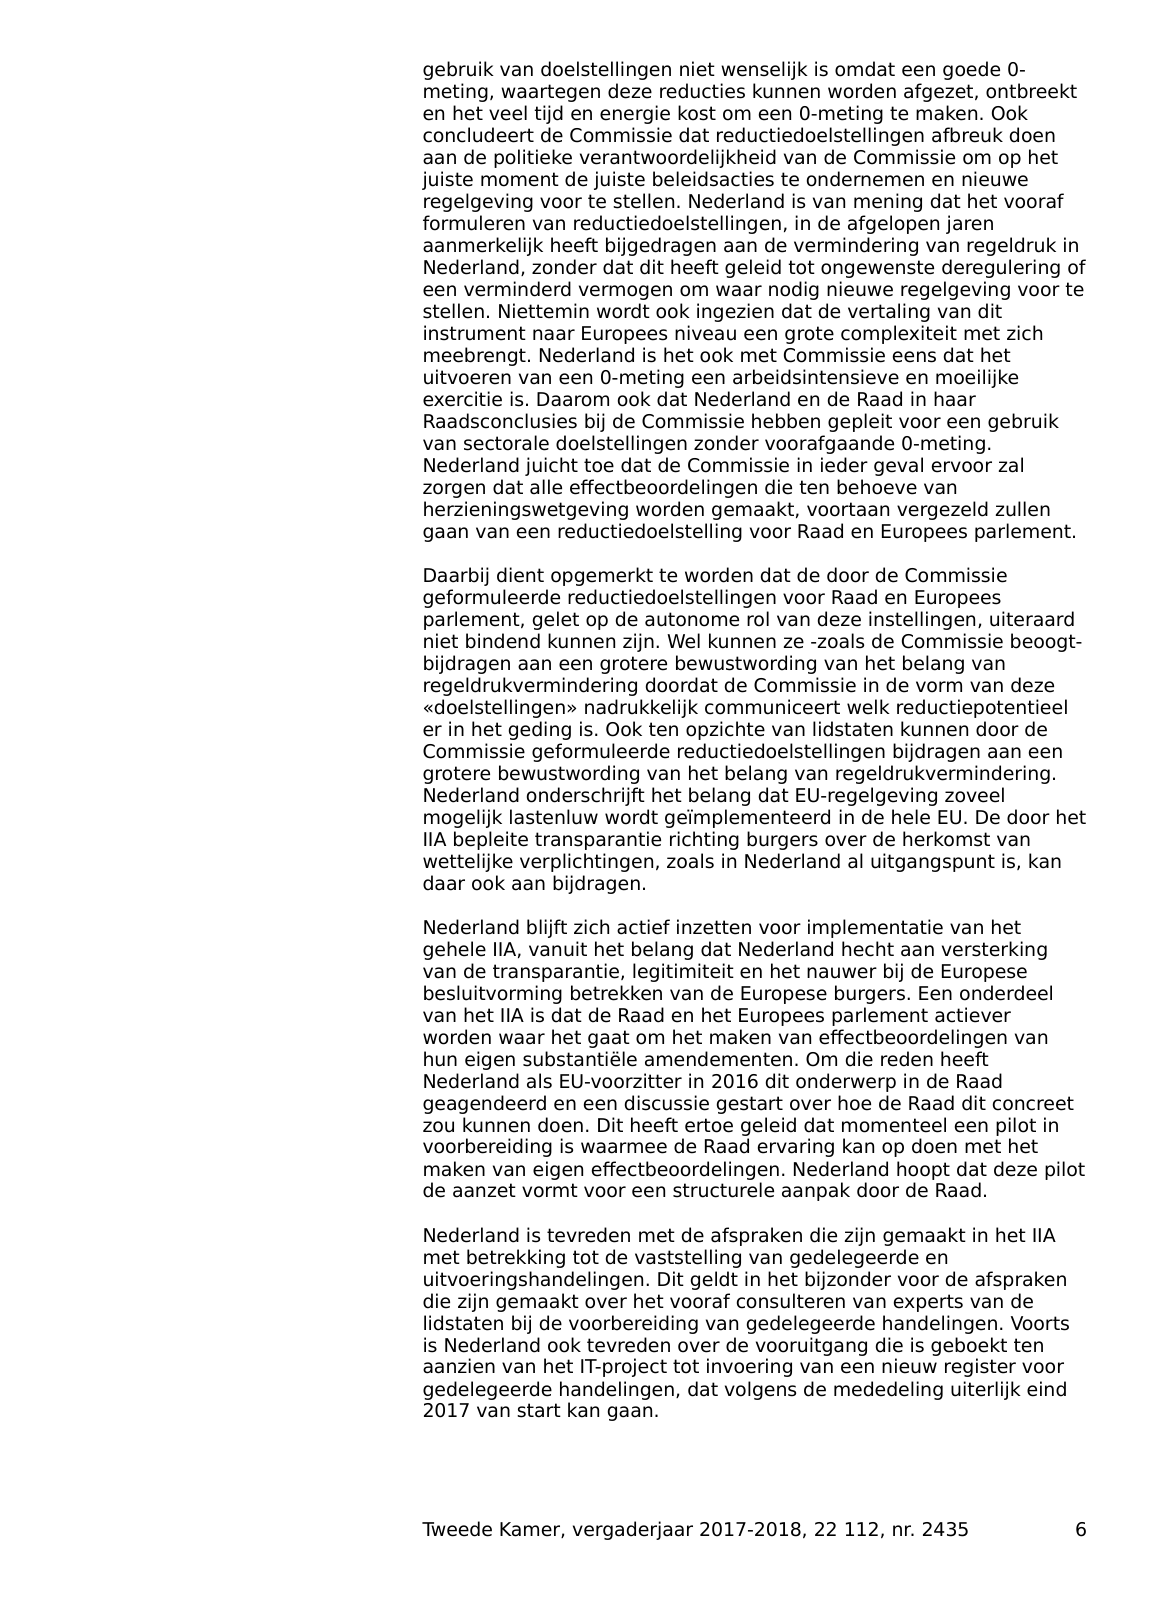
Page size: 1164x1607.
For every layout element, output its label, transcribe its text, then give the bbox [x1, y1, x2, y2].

text Nederland is tevreden met de afspraken die zijn gemaakt in het IIA met betrekking tot de vaststelling van gedelegeerde en uitvoeringshandelingen. Dit geldt in het bijzonder voor de afspraken die zijn gemaakt over het vooraf consulteren van experts van de lidstaten bij de voorbereiding van gedelegeerde handelingen. Voorts is Nederland ook tevreden over de vooruitgang die is geboekt ten aanzien van het IT-project tot invoering van een nieuw register voor gedelegeerde handelingen, dat volgens de mededeling uiterlijk eind 2017 van start kan gaan. [422, 1224, 1087, 1422]
text Nederland blijft zich actief inzetten voor implementatie van het gehele IIA, vanuit het belang dat Nederland hecht aan versterking van de transparantie, legitimiteit en het nauwer bij de Europese besluitvorming betrekken van de Europese burgers. Een onderdeel van het IIA is dat de Raad en het Europees parlement actiever worden waar het gaat om het maken van effectbeoordelingen van hun eigen substantiële amendementen. Om die reden heeft Nederland als EU-voorzitter in 2016 dit onderwerp in de Raad geagendeerd en een discussie gestart over hoe de Raad dit concreet zou kunnen doen. Dit heeft ertoe geleid dat momenteel een pilot in voorbereiding is waarmee de Raad ervaring kan op doen met het maken van eigen effectbeoordelingen. Nederland hoopt dat deze pilot de aanzet vormt voor een structurele aanpak door de Raad. [422, 917, 1087, 1202]
text gebruik van doelstellingen niet wenselijk is omdat een goede 0-meting, waartegen deze reducties kunnen worden afgezet, ontbreekt en het veel tijd en energie kost om een 0-meting te maken. Ook concludeert de Commissie dat reductiedoelstellingen afbreuk doen aan de politieke verantwoordelijkheid van de Commissie om op het juiste moment de juiste beleidsacties te ondernemen en nieuwe regelgeving voor te stellen. Nederland is van mening dat het vooraf formuleren van reductiedoelstellingen, in de afgelopen jaren aanmerkelijk heeft bijgedragen aan de vermindering van regeldruk in Nederland, zonder dat dit heeft geleid tot ongewenste deregulering of een verminderd vermogen om waar nodig nieuwe regelgeving voor te stellen. Niettemin wordt ook ingezien dat de vertaling van dit instrument naar Europees niveau een grote complexiteit met zich meebrengt. Nederland is het ook met Commissie eens dat het uitvoeren van een 0-meting een arbeidsintensieve en moeilijke exercitie is. Daarom ook dat Nederland en de Raad in haar Raadsconclusies bij de Commissie hebben gepleit voor een gebruik van sectorale doelstellingen zonder voorafgaande 0-meting. Nederland juicht toe dat de Commissie in ieder geval ervoor zal zorgen dat alle effectbeoordelingen die ten behoeve van herzieningswetgeving worden gemaakt, voortaan vergezeld zullen gaan van een reductiedoelstelling voor Raad en Europees parlement. [422, 59, 1087, 543]
text Daarbij dient opgemerkt te worden dat de door de Commissie geformuleerde reductiedoelstellingen voor Raad en Europees parlement, gelet op de autonome rol van deze instellingen, uiteraard niet bindend kunnen zijn. Wel kunnen ze -zoals de Commissie beoogt- bijdragen aan een grotere bewustwording van het belang van regeldrukvermindering doordat de Commissie in de vorm van deze «doelstellingen» nadrukkelijk communiceert welk reductiepotentieel er in het geding is. Ook ten opzichte van lidstaten kunnen door de Commissie geformuleerde reductiedoelstellingen bijdragen aan een grotere bewustwording van het belang van regeldrukvermindering. Nederland onderschrijft het belang dat EU-regelgeving zoveel mogelijk lastenluw wordt geïmplementeerd in de hele EU. De door het IIA bepleite transparantie richting burgers over de herkomst van wettelijke verplichtingen, zoals in Nederland al uitgangspunt is, kan daar ook aan bijdragen. [422, 565, 1087, 894]
